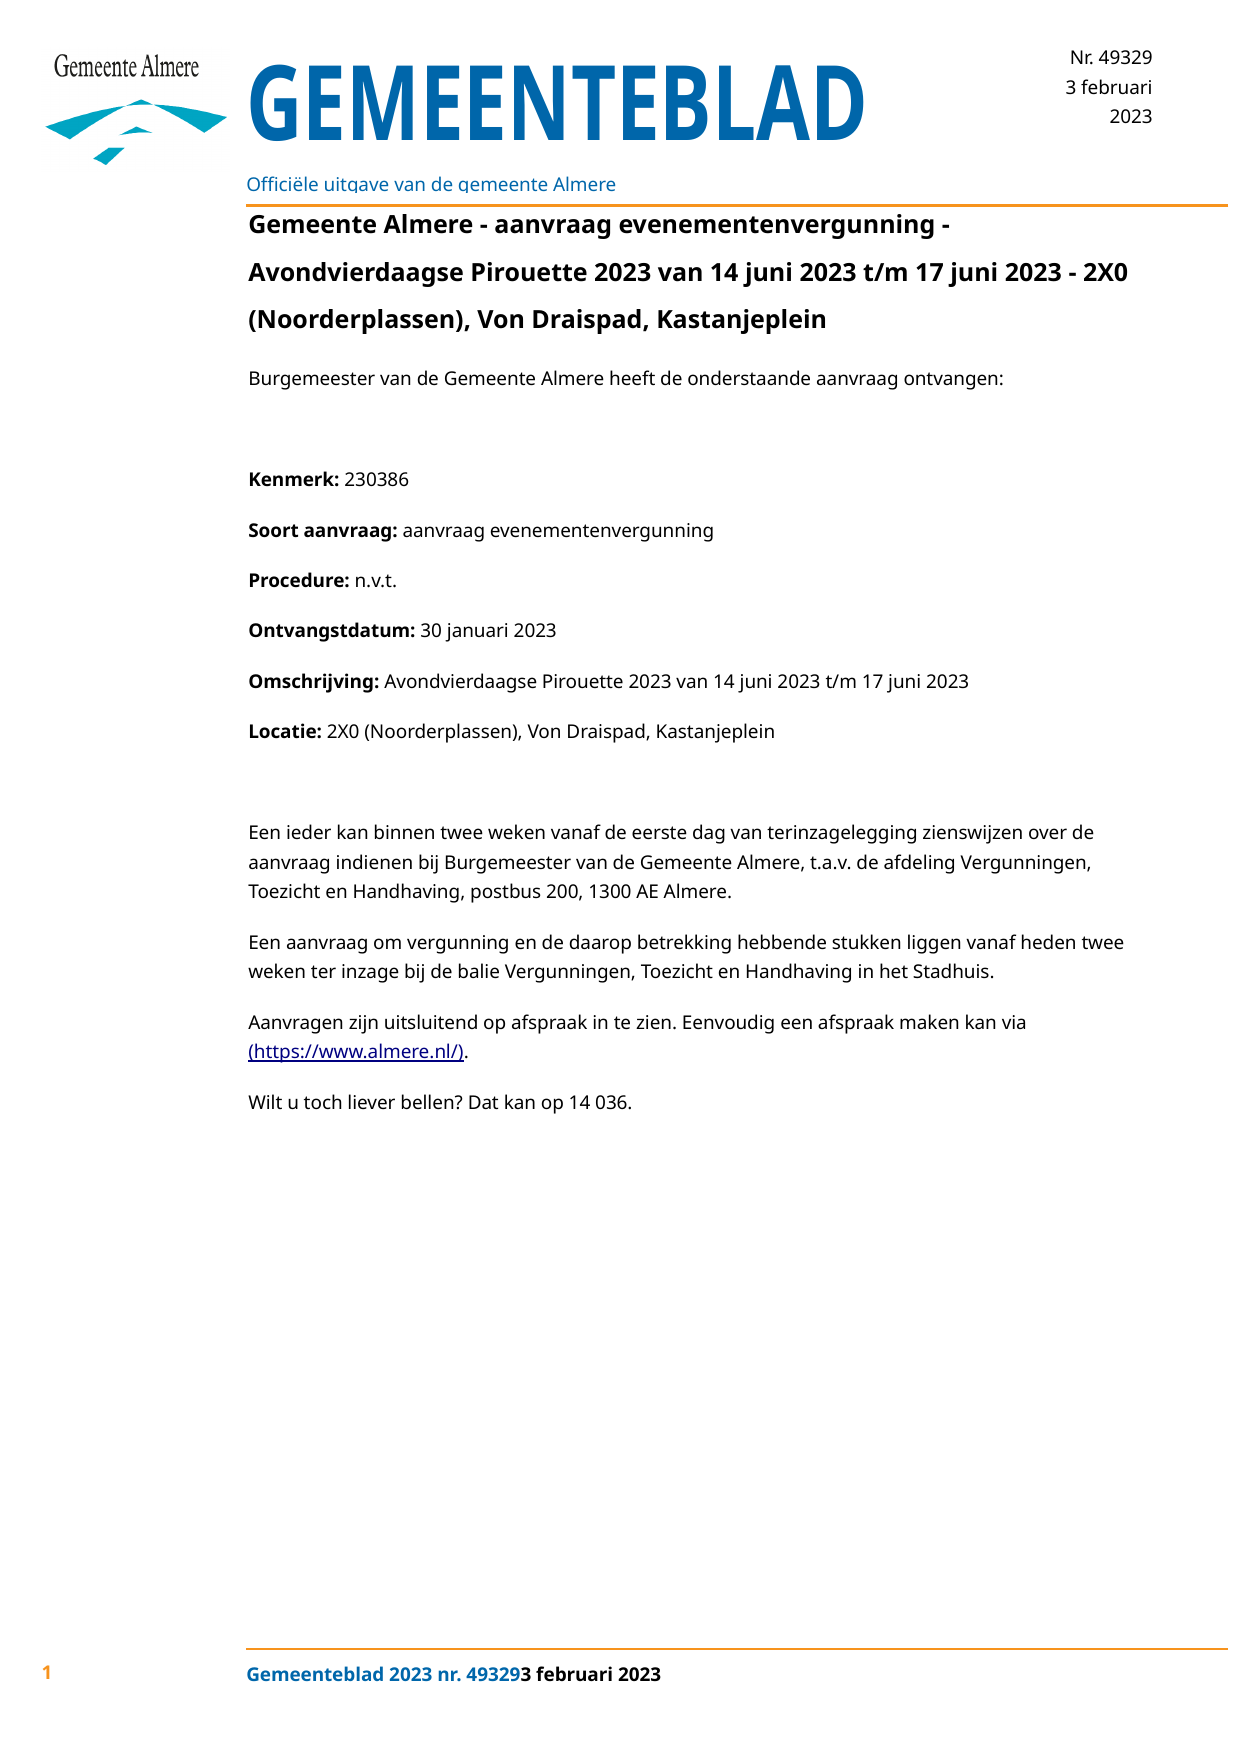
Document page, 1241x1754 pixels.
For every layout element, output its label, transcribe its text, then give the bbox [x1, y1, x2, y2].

text Soort aanvraag: aanvraag evenementenvergunning [248, 517, 1152, 542]
text Aanvragen zijn uitsluitend op afspraak in te zien. Eenvoudig een afspraak maken kan via (https://www.almere.nl/). [248, 1009, 1152, 1064]
text Een ieder kan binnen twee weken vanaf de eerste dag van terinzagelegging zienswijzen over de aanvraag indienen bij Burgemeester van de Gemeente Almere, t.a.v. de afdeling Vergunningen, Toezicht en Handhaving, postbus 200, 1300 AE Almere. [248, 819, 1152, 904]
text Kenmerk: 230386 [248, 466, 1152, 492]
text Wilt u toch liever bellen? Dat kan op 14 036. [248, 1089, 1152, 1114]
text Locatie: 2X0 (Noorderplassen), Von Draispad, Kastanjeplein [248, 718, 1152, 744]
text Een aanvraag om vergunning en de daarop betrekking hebbende stukken liggen vanaf heden twee weken ter inzage bij de balie Vergunningen, Toezicht en Handhaving in het Stadhuis. [248, 929, 1152, 984]
text Ontvangstdatum: 30 januari 2023 [248, 618, 1152, 643]
picture [41, 47, 231, 172]
text Burgemeester van de Gemeente Almere heeft de onderstaande aanvraag ontvangen: [248, 366, 1152, 391]
text Gemeente Almere - aanvraag evenementenvergunning - Avondvierdaagse Pirouette 2023 van 14 juni 2023 t/m 17 juni 2023 - 2X0 (Noorderplassen), Von Draispad, Kastanjeplein [248, 207, 1152, 336]
text Omschrijving: Avondvierdaagse Pirouette 2023 van 14 juni 2023 t/m 17 juni 2023 [248, 668, 1152, 694]
text Procedure: n.v.t. [248, 567, 1152, 593]
